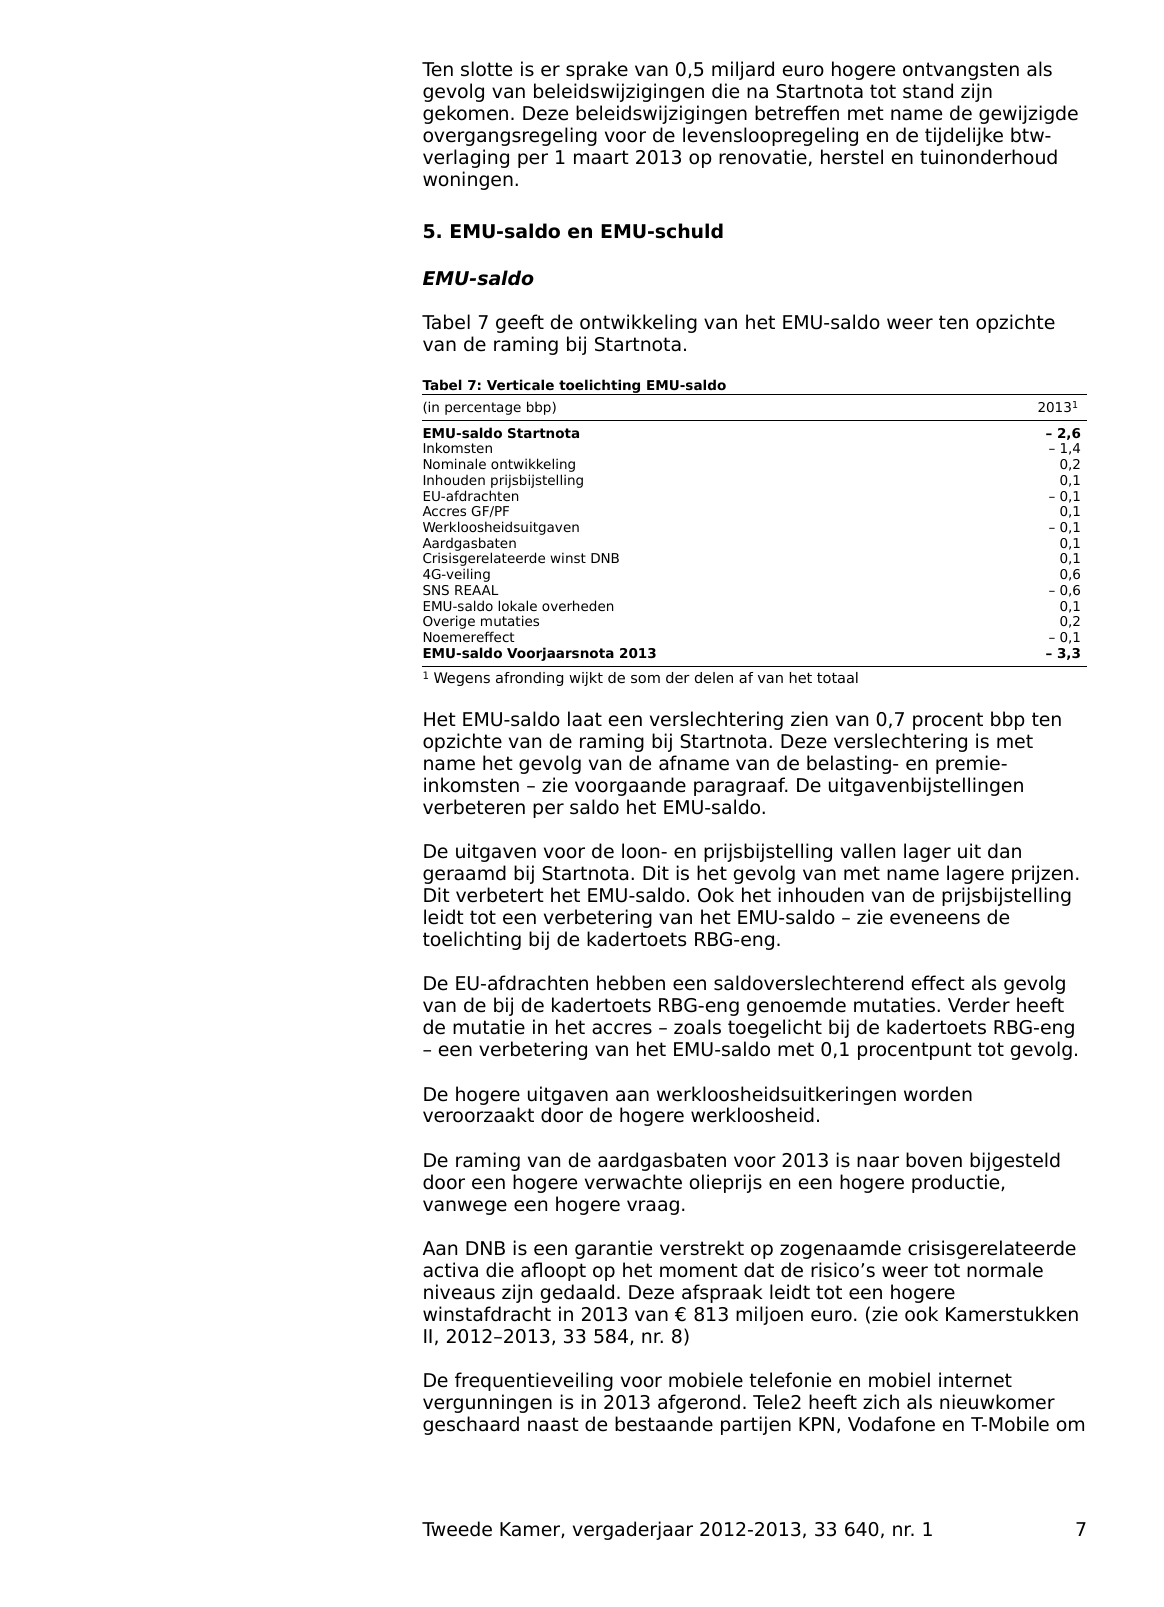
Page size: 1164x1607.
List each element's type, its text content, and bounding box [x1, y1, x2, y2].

text Tabel 7 geeft de ontwikkeling van het EMU-saldo weer ten opzichte van de raming bij Startnota. [422, 312, 1087, 356]
table_cell 0,6 [954, 567, 1087, 583]
subtitle 5. EMU-saldo en EMU-schuld [422, 221, 1087, 243]
text De raming van de aardgasbaten voor 2013 is naar boven bijgesteld door een hogere verwachte olieprijs en een hogere productie, vanwege een hogere vraag. [422, 1149, 1087, 1216]
table_cell 0,1 [954, 599, 1087, 614]
table_cell 0,1 [954, 473, 1087, 488]
table_cell – 3,3 [954, 646, 1087, 666]
table_cell – 2,6 [954, 421, 1087, 441]
table_cell 1 Wegens afronding wijkt de som der delen af van het totaal [422, 667, 1087, 687]
table_cell 4G-veiling [422, 567, 954, 583]
table_cell Noemereffect [422, 630, 954, 646]
text Aan DNB is een garantie verstrekt op zogenaamde crisisgerelateerde activa die afloopt op het moment dat de risico’s weer tot normale niveaus zijn gedaald. Deze afspraak leidt tot een hogere winstafdracht in 2013 van € 813 miljoen euro. (zie ook Kamerstukken II, 2012–2013, 33 584, nr. 8) [422, 1238, 1087, 1348]
table_header Tabel 7: Verticale toelichting EMU-saldo [422, 378, 1087, 394]
table_cell – 1,4 [954, 441, 1087, 457]
table_cell EU-afdrachten [422, 489, 954, 504]
table_cell Aardgasbaten [422, 536, 954, 551]
table_cell Overige mutaties [422, 614, 954, 630]
table_cell Crisisgerelateerde winst DNB [422, 551, 954, 567]
text De uitgaven voor de loon- en prijsbijstelling vallen lager uit dan geraamd bij Startnota. Dit is het gevolg van met name lagere prijzen. Dit verbetert het EMU-saldo. Ook het inhouden van de prijsbijstelling leidt tot een verbetering van het EMU-saldo – zie eveneens de toelichting bij de kadertoets RBG-eng. [422, 841, 1087, 951]
table_cell 0,1 [954, 504, 1087, 520]
table_cell Inhouden prijsbijstelling [422, 473, 954, 488]
table_cell – 0,1 [954, 520, 1087, 536]
table_cell – 0,1 [954, 489, 1087, 504]
table_cell EMU-saldo Startnota [422, 421, 954, 441]
table_cell 0,2 [954, 614, 1087, 630]
text De EU-afdrachten hebben een saldoverslechterend effect als gevolg van de bij de kadertoets RBG-eng genoemde mutaties. Verder heeft de mutatie in het accres – zoals toegelicht bij de kadertoets RBG-eng – een verbetering van het EMU-saldo met 0,1 procentpunt tot gevolg. [422, 973, 1087, 1061]
table_cell 20131 [954, 395, 1087, 420]
table_cell Nominale ontwikkeling [422, 457, 954, 473]
table_cell 0,2 [954, 457, 1087, 473]
text De frequentieveiling voor mobiele telefonie en mobiel internet vergunningen is in 2013 afgerond. Tele2 heeft zich als nieuwkomer geschaard naast de bestaande partijen KPN, Vodafone en T-Mobile om [422, 1370, 1087, 1436]
table_cell – 0,1 [954, 630, 1087, 646]
table_cell 0,1 [954, 551, 1087, 567]
table_cell Inkomsten [422, 441, 954, 457]
table_cell Werkloosheidsuitgaven [422, 520, 954, 536]
table_cell – 0,6 [954, 583, 1087, 598]
table_cell EMU-saldo lokale overheden [422, 599, 954, 614]
text Ten slotte is er sprake van 0,5 miljard euro hogere ontvangsten als gevolg van beleidswijzigingen die na Startnota tot stand zijn gekomen. Deze beleidswijzigingen betreffen met name de gewijzigde overgangsregeling voor de levensloopregeling en de tijdelijke btw-verlaging per 1 maart 2013 op renovatie, herstel en tuinonderhoud woningen. [422, 59, 1087, 191]
table_cell 0,1 [954, 536, 1087, 551]
table_cell Accres GF/PF [422, 504, 954, 520]
text De hogere uitgaven aan werkloosheidsuitkeringen worden veroorzaakt door de hogere werkloosheid. [422, 1083, 1087, 1127]
text Het EMU-saldo laat een verslechtering zien van 0,7 procent bbp ten opzichte van de raming bij Startnota. Deze verslechtering is met name het gevolg van de afname van de belasting- en premie-inkomsten – zie voorgaande paragraaf. De uitgavenbijstellingen verbeteren per saldo het EMU-saldo. [422, 709, 1087, 819]
table_cell (in percentage bbp) [422, 395, 954, 420]
table_cell SNS REAAL [422, 583, 954, 598]
table_cell EMU-saldo Voorjaarsnota 2013 [422, 646, 954, 666]
subtitle EMU-saldo [422, 268, 1087, 290]
